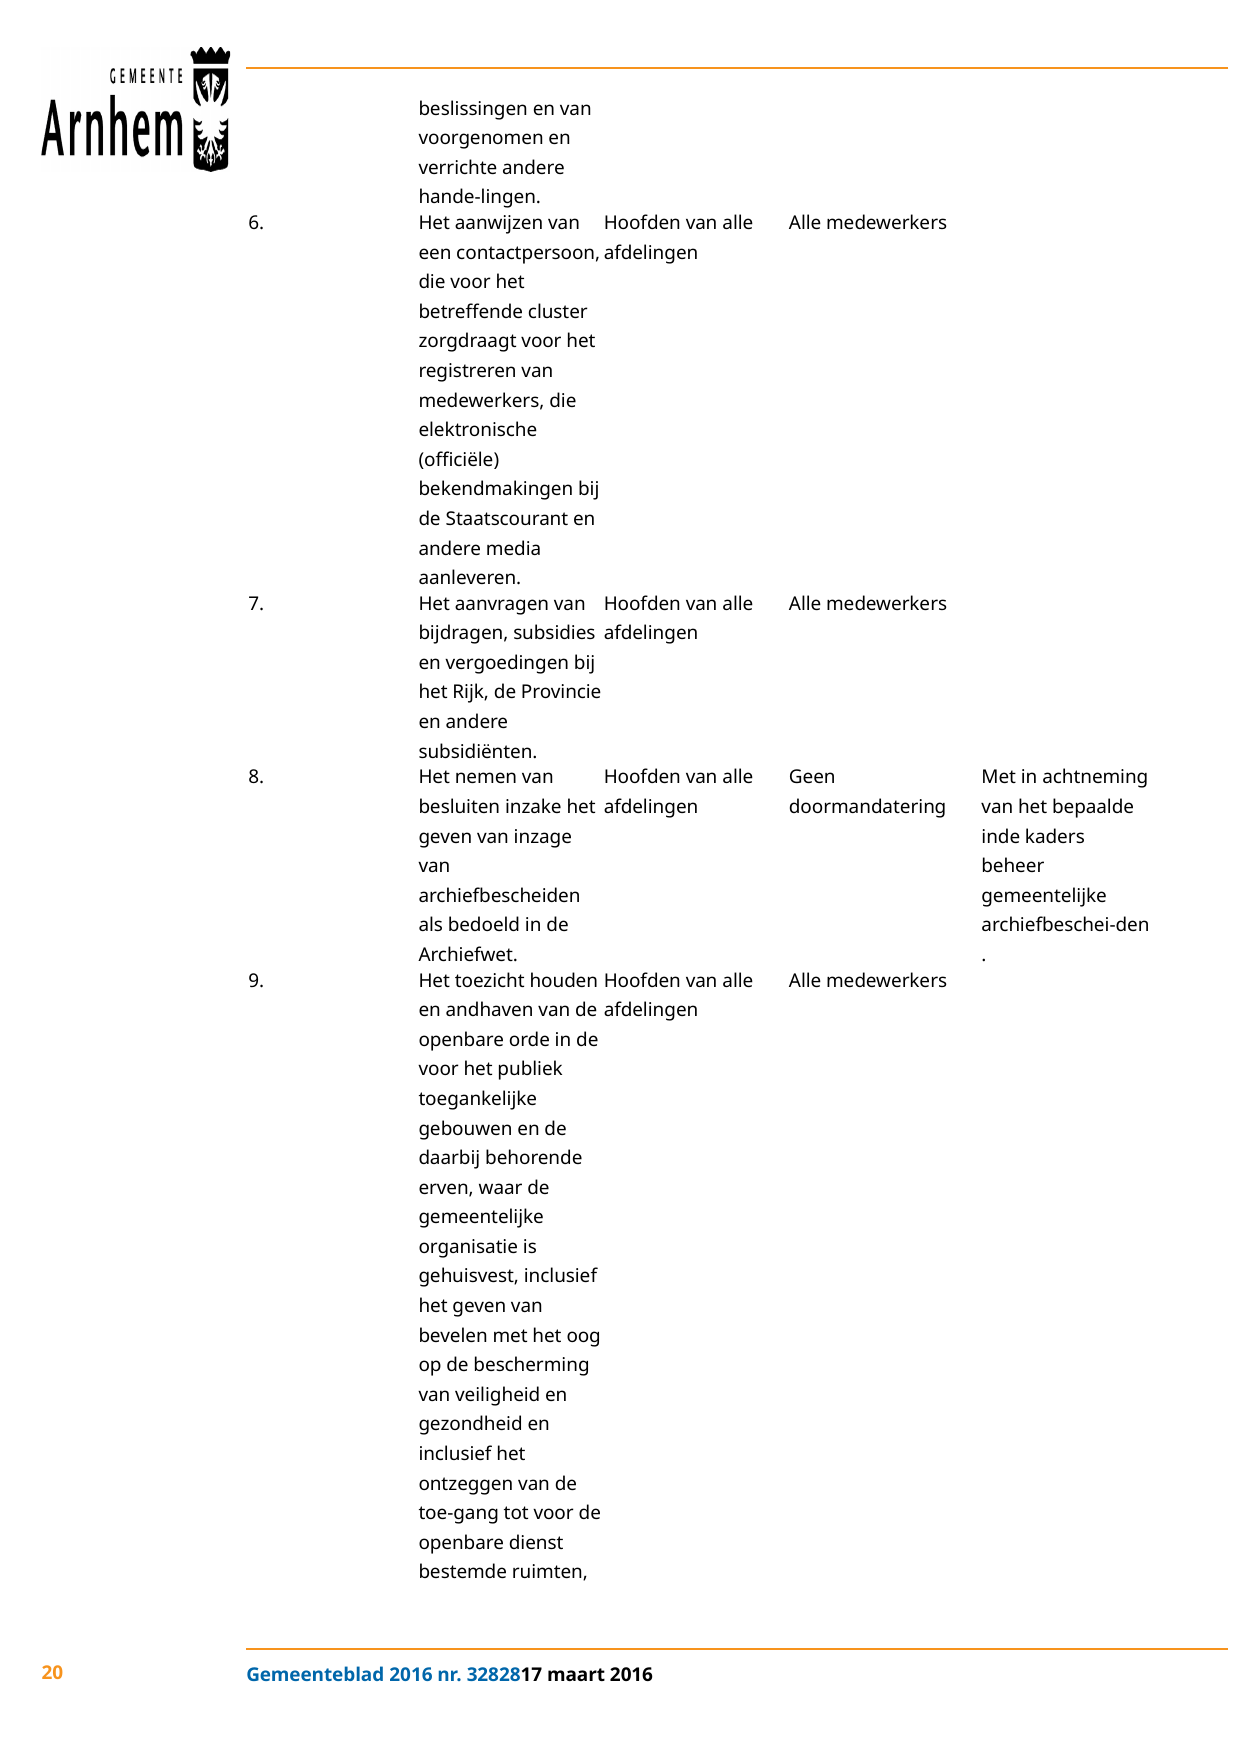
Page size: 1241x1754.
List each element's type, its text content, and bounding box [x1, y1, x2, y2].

table_cell Alle medewerkers [789, 590, 981, 764]
table_cell Het nemen van besluiten inzake het geven van inzage van archiefbescheiden als bedoeld in de Archiefwet. [418, 764, 603, 967]
table_cell 8. [248, 764, 418, 967]
table_cell [248, 95, 418, 209]
table_cell [981, 209, 1152, 590]
table_cell beslissingen en van voorgenomen en verrichte andere hande-lingen. [418, 95, 603, 209]
table_cell [981, 967, 1152, 1584]
table_cell Hoofden van alle afdelingen [604, 967, 789, 1584]
table_cell Het aanwijzen van een contactpersoon, die voor het betreffende cluster zorgdraagt voor het registreren van medewerkers, die elektronische (officiële) bekendmakingen bij de Staatscourant en andere media aanleveren. [418, 209, 603, 590]
table_cell 9. [248, 967, 418, 1584]
table_cell [981, 590, 1152, 764]
table_cell Hoofden van alle afdelingen [604, 764, 789, 967]
table_cell Het aanvragen van bijdragen, subsidies en vergoedingen bij het Rijk, de Provincie en andere subsidiënten. [418, 590, 603, 764]
table_cell Geen doormandatering [789, 764, 981, 967]
table_cell 6. [248, 209, 418, 590]
table_cell Alle medewerkers [789, 209, 981, 590]
table_cell Met in achtneming van het bepaalde inde kaders beheer gemeentelijke archiefbeschei-den . [981, 764, 1152, 967]
table_cell [604, 95, 789, 209]
table_cell 7. [248, 590, 418, 764]
table_cell [981, 95, 1152, 209]
table_cell Het toezicht houden en andhaven van de openbare orde in de voor het publiek toegankelijke gebouwen en de daarbij behorende erven, waar de gemeentelijke organisatie is gehuisvest, inclusief het geven van bevelen met het oog op de bescherming van veiligheid en gezondheid en inclusief het ontzeggen van de toe-gang tot voor de openbare dienst bestemde ruimten, [418, 967, 603, 1584]
table_cell Alle medewerkers [789, 967, 981, 1584]
table_cell Hoofden van alle afdelingen [604, 209, 789, 590]
table_cell [789, 95, 981, 209]
picture [41, 47, 231, 172]
table_cell Hoofden van alle afdelingen [604, 590, 789, 764]
